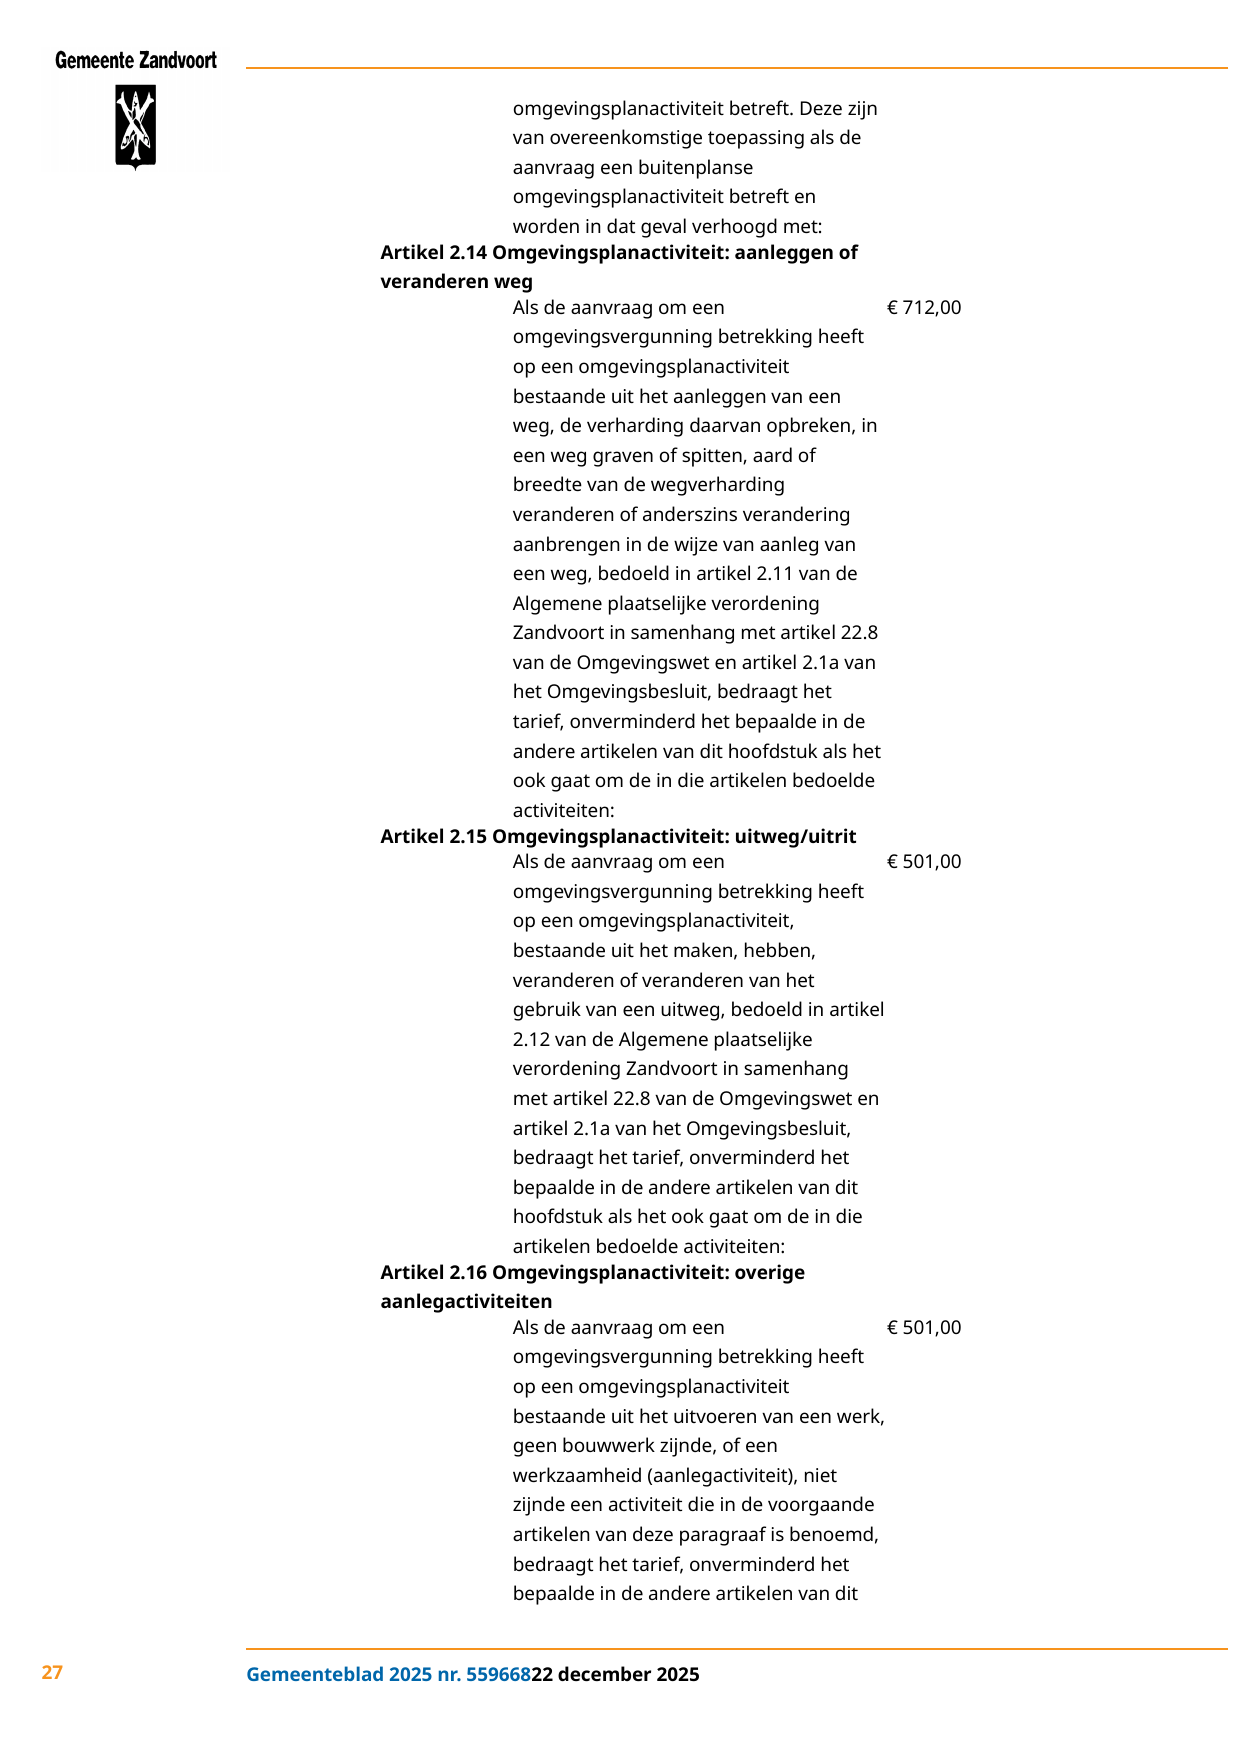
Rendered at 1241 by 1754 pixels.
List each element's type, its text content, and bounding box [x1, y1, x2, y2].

table_cell Als de aanvraag om een omgevingsvergunning betrekking heeft op een omgevingsplanactiviteit bestaande uit het uitvoeren van een werk, geen bouwwerk zijnde, of een werkzaamheid (aanlegactiviteit), niet zijnde een activiteit die in de voorgaande artikelen van deze paragraaf is benoemd, bedraagt het tarief, onverminderd het bepaalde in de andere artikelen van dit [513, 1314, 887, 1606]
table_cell [887, 823, 1019, 848]
table_cell [380, 95, 513, 239]
table_cell [380, 849, 513, 1259]
table_cell [1019, 1314, 1152, 1606]
table_cell omgevingsplanactiviteit betreft. Deze zijn van overeenkomstige toepassing als de aanvraag een buitenplanse omgevingsplanactiviteit betreft en worden in dat geval verhoogd met: [513, 95, 887, 239]
table_cell Als de aanvraag om een omgevingsvergunning betrekking heeft op een omgevingsplanactiviteit, bestaande uit het maken, hebben, veranderen of veranderen van het gebruik van een uitweg, bedoeld in artikel 2.12 van de Algemene plaatselijke verordening Zandvoort in samenhang met artikel 22.8 van de Omgevingswet en artikel 2.1a van het Omgevingsbesluit, bedraagt het tarief, onverminderd het bepaalde in de andere artikelen van dit hoofdstuk als het ook gaat om de in die artikelen bedoelde activiteiten: [513, 849, 887, 1259]
table_cell Artikel 2.15 Omgevingsplanactiviteit: uitweg/uitrit [380, 823, 887, 848]
table_cell Artikel 2.14 Omgevingsplanactiviteit: aanleggen of veranderen weg [380, 239, 887, 294]
table_cell [1019, 239, 1152, 294]
table_cell [248, 1314, 380, 1606]
table_cell [1019, 823, 1152, 848]
table_cell € 501,00 [887, 849, 1019, 1259]
table_cell [1019, 294, 1152, 823]
table_cell [248, 849, 380, 1259]
table_cell [248, 294, 380, 823]
table_cell [1019, 95, 1152, 239]
table_cell [887, 1259, 1019, 1314]
table_cell [248, 1259, 380, 1314]
table_cell € 712,00 [887, 294, 1019, 823]
table_cell [380, 294, 513, 823]
table_cell [248, 239, 380, 294]
table_cell [1019, 1259, 1152, 1314]
table_cell [248, 823, 380, 848]
table_cell [887, 239, 1019, 294]
table_cell [1019, 849, 1152, 1259]
table_cell [887, 95, 1019, 239]
table_cell [248, 95, 380, 239]
picture [41, 47, 231, 172]
table_cell [380, 1314, 513, 1606]
table_cell € 501,00 [887, 1314, 1019, 1606]
table_cell Artikel 2.16 Omgevingsplanactiviteit: overige aanlegactiviteiten [380, 1259, 887, 1314]
table_cell Als de aanvraag om een omgevingsvergunning betrekking heeft op een omgevingsplanactiviteit bestaande uit het aanleggen van een weg, de verharding daarvan opbreken, in een weg graven of spitten, aard of breedte van de wegverharding veranderen of anderszins verandering aanbrengen in de wijze van aanleg van een weg, bedoeld in artikel 2.11 van de Algemene plaatselijke verordening Zandvoort in samenhang met artikel 22.8 van de Omgevingswet en artikel 2.1a van het Omgevingsbesluit, bedraagt het tarief, onverminderd het bepaalde in de andere artikelen van dit hoofdstuk als het ook gaat om de in die artikelen bedoelde activiteiten: [513, 294, 887, 823]
